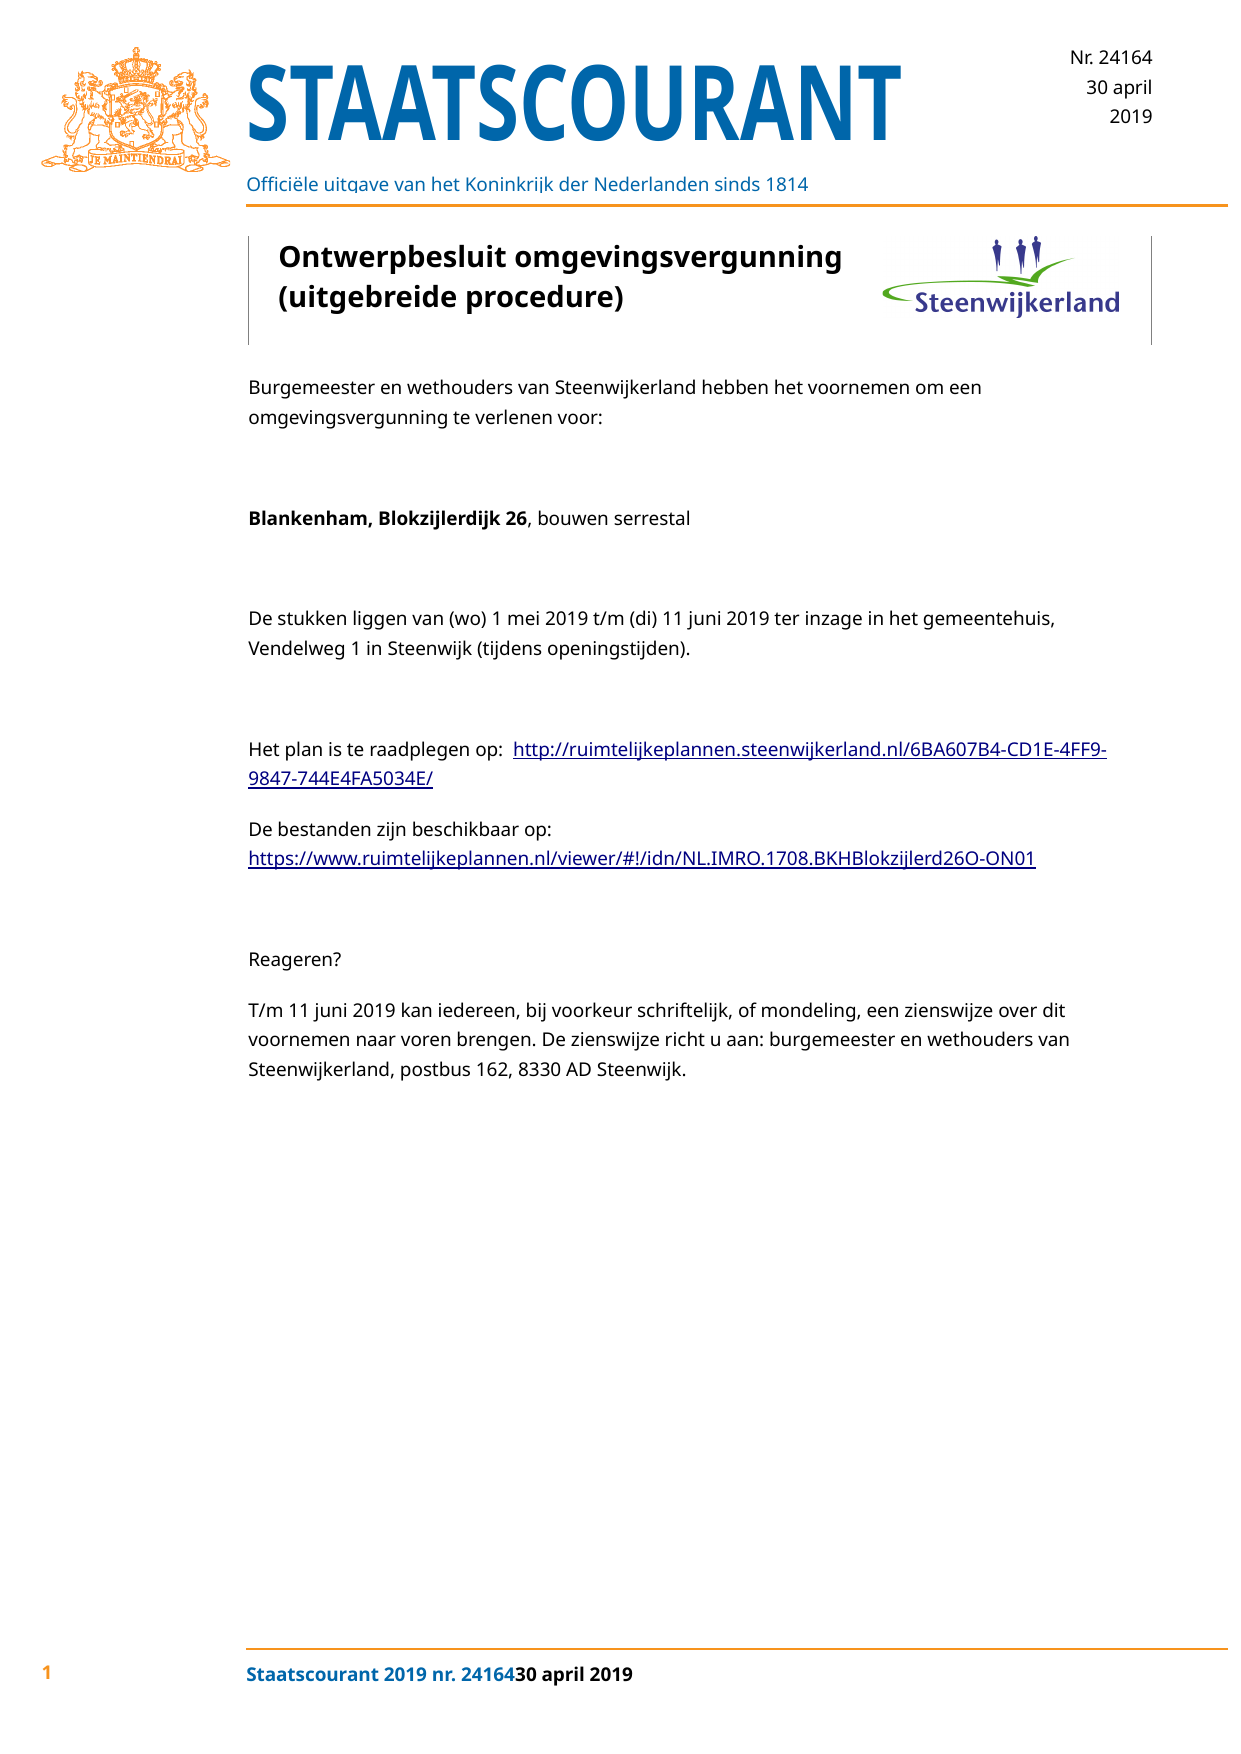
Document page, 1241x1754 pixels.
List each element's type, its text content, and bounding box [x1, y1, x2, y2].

text Het plan is te raadplegen op: http://ruimtelijkeplannen.steenwijkerland.nl/6BA607B4-CD1E-4FF9-9847-744E4FA5034E/ [248, 736, 1152, 791]
text De bestanden zijn beschikbaar op: https://www.ruimtelijkeplannen.nl/viewer/#!/idn/NL.IMRO.1708.BKHBlokzijlerd26O-ON01 [248, 816, 1152, 871]
table_header [850, 236, 1151, 345]
text Burgemeester en wethouders van Steenwijkerland hebben het voornemen om een omgevingsvergunning te verlenen voor: [248, 374, 1152, 429]
table_header Ontwerpbesluit omgevingsvergunning (uitgebreide procedure) [249, 236, 850, 345]
text T/m 11 juni 2019 kan iedereen, bij voorkeur schriftelijk, of mondeling, een zienswijze over dit voornemen naar voren brengen. De zienswijze richt u aan: burgemeester en wethouders van Steenwijkerland, postbus 162, 8330 AD Steenwijk. [248, 997, 1152, 1082]
picture [882, 236, 1119, 318]
text Reageren? [248, 946, 1152, 972]
picture [41, 47, 231, 172]
text Blankenham, Blokzijlerdijk 26, bouwen serrestal [248, 505, 1152, 530]
text De stukken liggen van (wo) 1 mei 2019 t/m (di) 11 juni 2019 ter inzage in het gemeentehuis, Vendelweg 1 in Steenwijk (tijdens openingstijden). [248, 606, 1152, 661]
